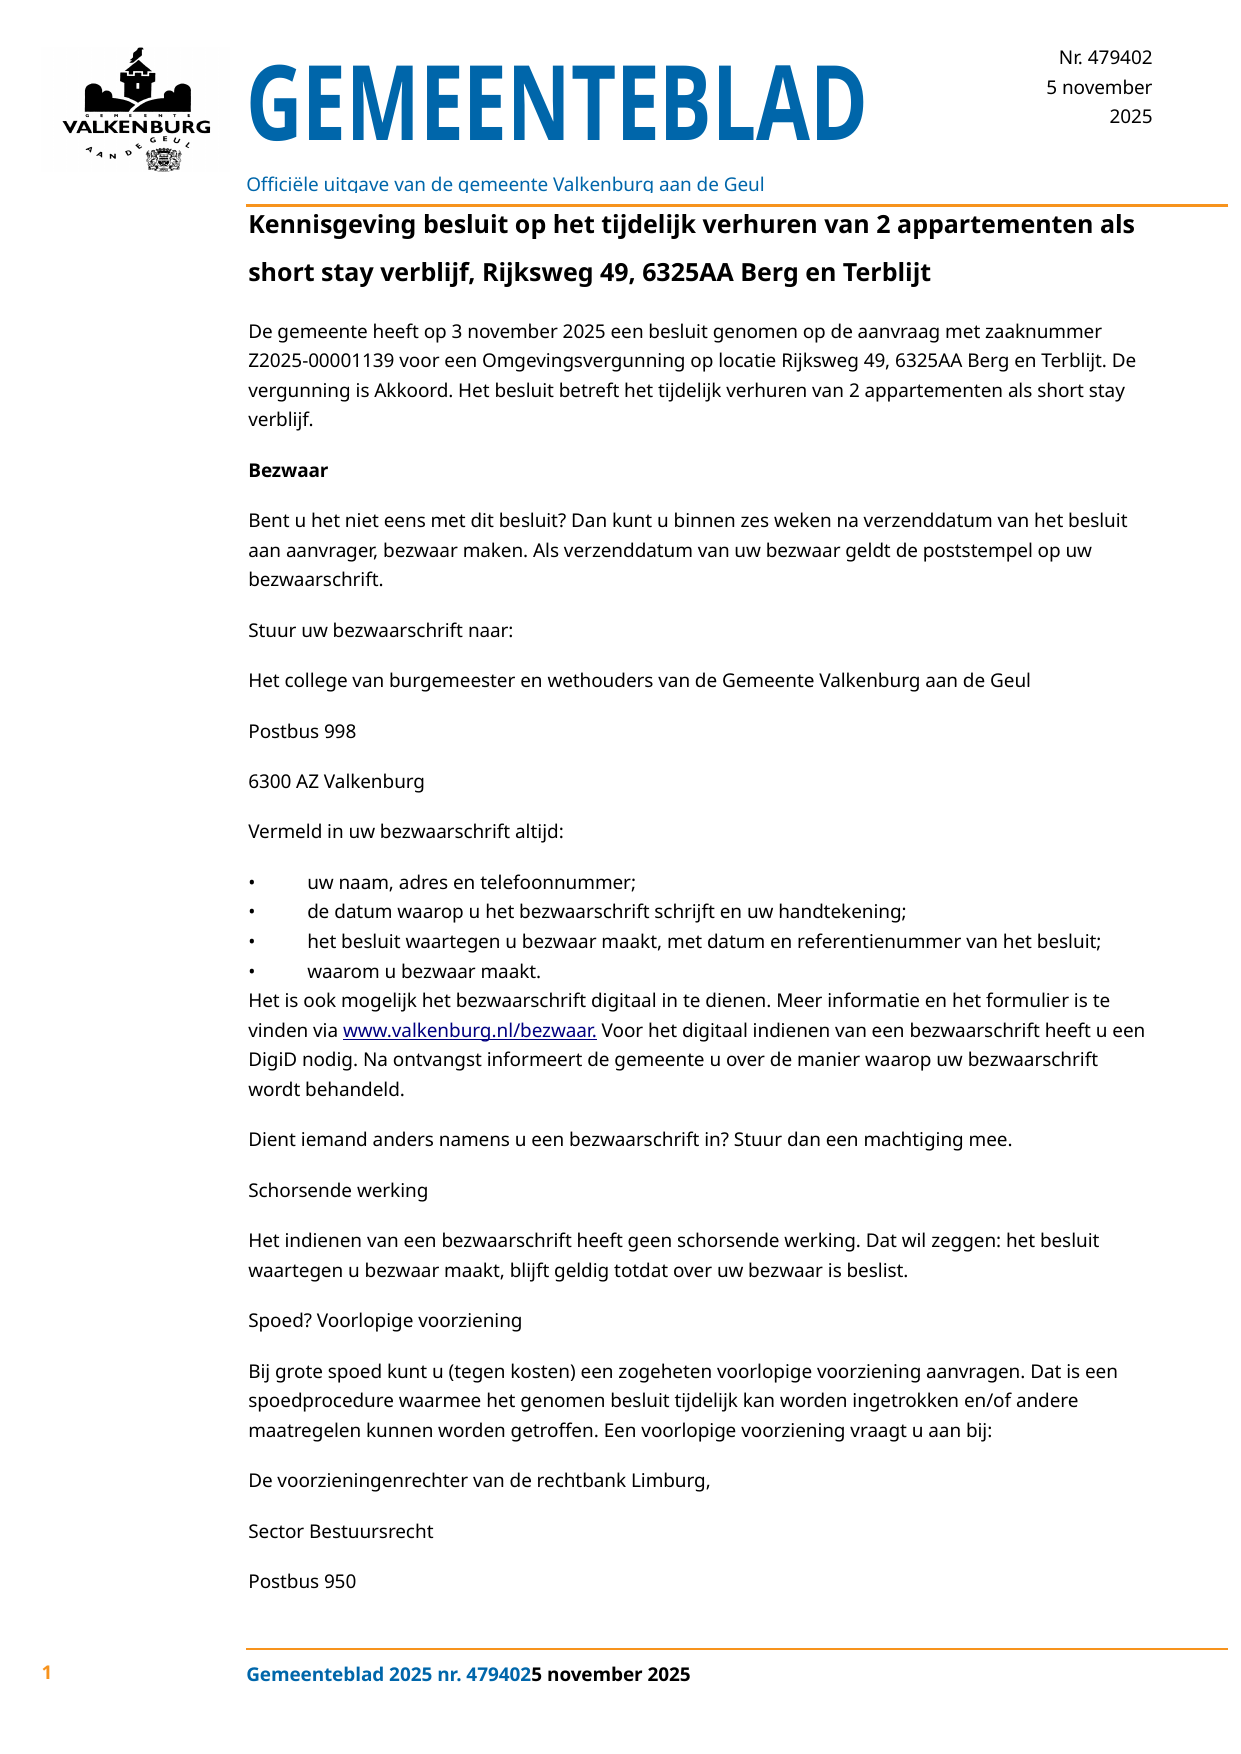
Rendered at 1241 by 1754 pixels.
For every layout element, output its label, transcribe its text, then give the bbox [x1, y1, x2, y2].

text Spoed? Voorlopige voorziening [248, 1307, 1152, 1333]
text Kennisgeving besluit op het tijdelijk verhuren van 2 appartementen als short stay verblijf, Rijksweg 49, 6325AA Berg en Terblijt [248, 207, 1152, 288]
text Het is ook mogelijk het bezwaarschrift digitaal in te dienen. Meer informatie en het formulier is te vinden via www.valkenburg.nl/bezwaar. Voor het digitaal indienen van een bezwaarschrift heeft u een DigiD nodig. Na ontvangst informeert de gemeente u over de manier waarop uw bezwaarschrift wordt behandeld. [248, 987, 1152, 1102]
text Bij grote spoed kunt u (tegen kosten) een zogeheten voorlopige voorziening aanvragen. Dat is een spoedprocedure waarmee het genomen besluit tijdelijk kan worden ingetrokken en/of andere maatregelen kunnen worden getroffen. Een voorlopige voorziening vraagt u aan bij: [248, 1358, 1152, 1443]
text Sector Bestuursrecht [248, 1518, 1152, 1544]
list waarom u bezwaar maakt. [248, 958, 1152, 984]
text Stuur uw bezwaarschrift naar: [248, 617, 1152, 643]
text Dient iemand anders namens u een bezwaarschrift in? Stuur dan een machtiging mee. [248, 1127, 1152, 1152]
text De gemeente heeft op 3 november 2025 een besluit genomen op de aanvraag met zaaknummer Z2025-00001139 voor een Omgevingsvergunning op locatie Rijksweg 49, 6325AA Berg en Terblijt. De vergunning is Akkoord. Het besluit betreft het tijdelijk verhuren van 2 appartementen als short stay verblijf. [248, 318, 1152, 432]
text Postbus 998 [248, 718, 1152, 744]
text Bezwaar [248, 457, 1152, 483]
text Schorsende werking [248, 1177, 1152, 1203]
text De voorzieningenrechter van de rechtbank Limburg, [248, 1467, 1152, 1493]
list het besluit waartegen u bezwaar maakt, met datum en referentienummer van het besluit; [248, 928, 1152, 954]
text Het college van burgemeester en wethouders van de Gemeente Valkenburg aan de Geul [248, 667, 1152, 693]
text Het indienen van een bezwaarschrift heeft geen schorsende werking. Dat wil zeggen: het besluit waartegen u bezwaar maakt, blijft geldig totdat over uw bezwaar is beslist. [248, 1227, 1152, 1283]
text Bent u het niet eens met dit besluit? Dan kunt u binnen zes weken na verzenddatum van het besluit aan aanvrager, bezwaar maken. Als verzenddatum van uw bezwaar geldt de poststempel op uw bezwaarschrift. [248, 507, 1152, 592]
text Postbus 950 [248, 1568, 1152, 1594]
list de datum waarop u het bezwaarschrift schrijft en uw handtekening; [248, 899, 1152, 924]
text 6300 AZ Valkenburg [248, 768, 1152, 794]
list uw naam, adres en telefoonnummer; [248, 869, 1152, 895]
text Vermeld in uw bezwaarschrift altijd: [248, 819, 1152, 844]
picture [41, 47, 231, 172]
